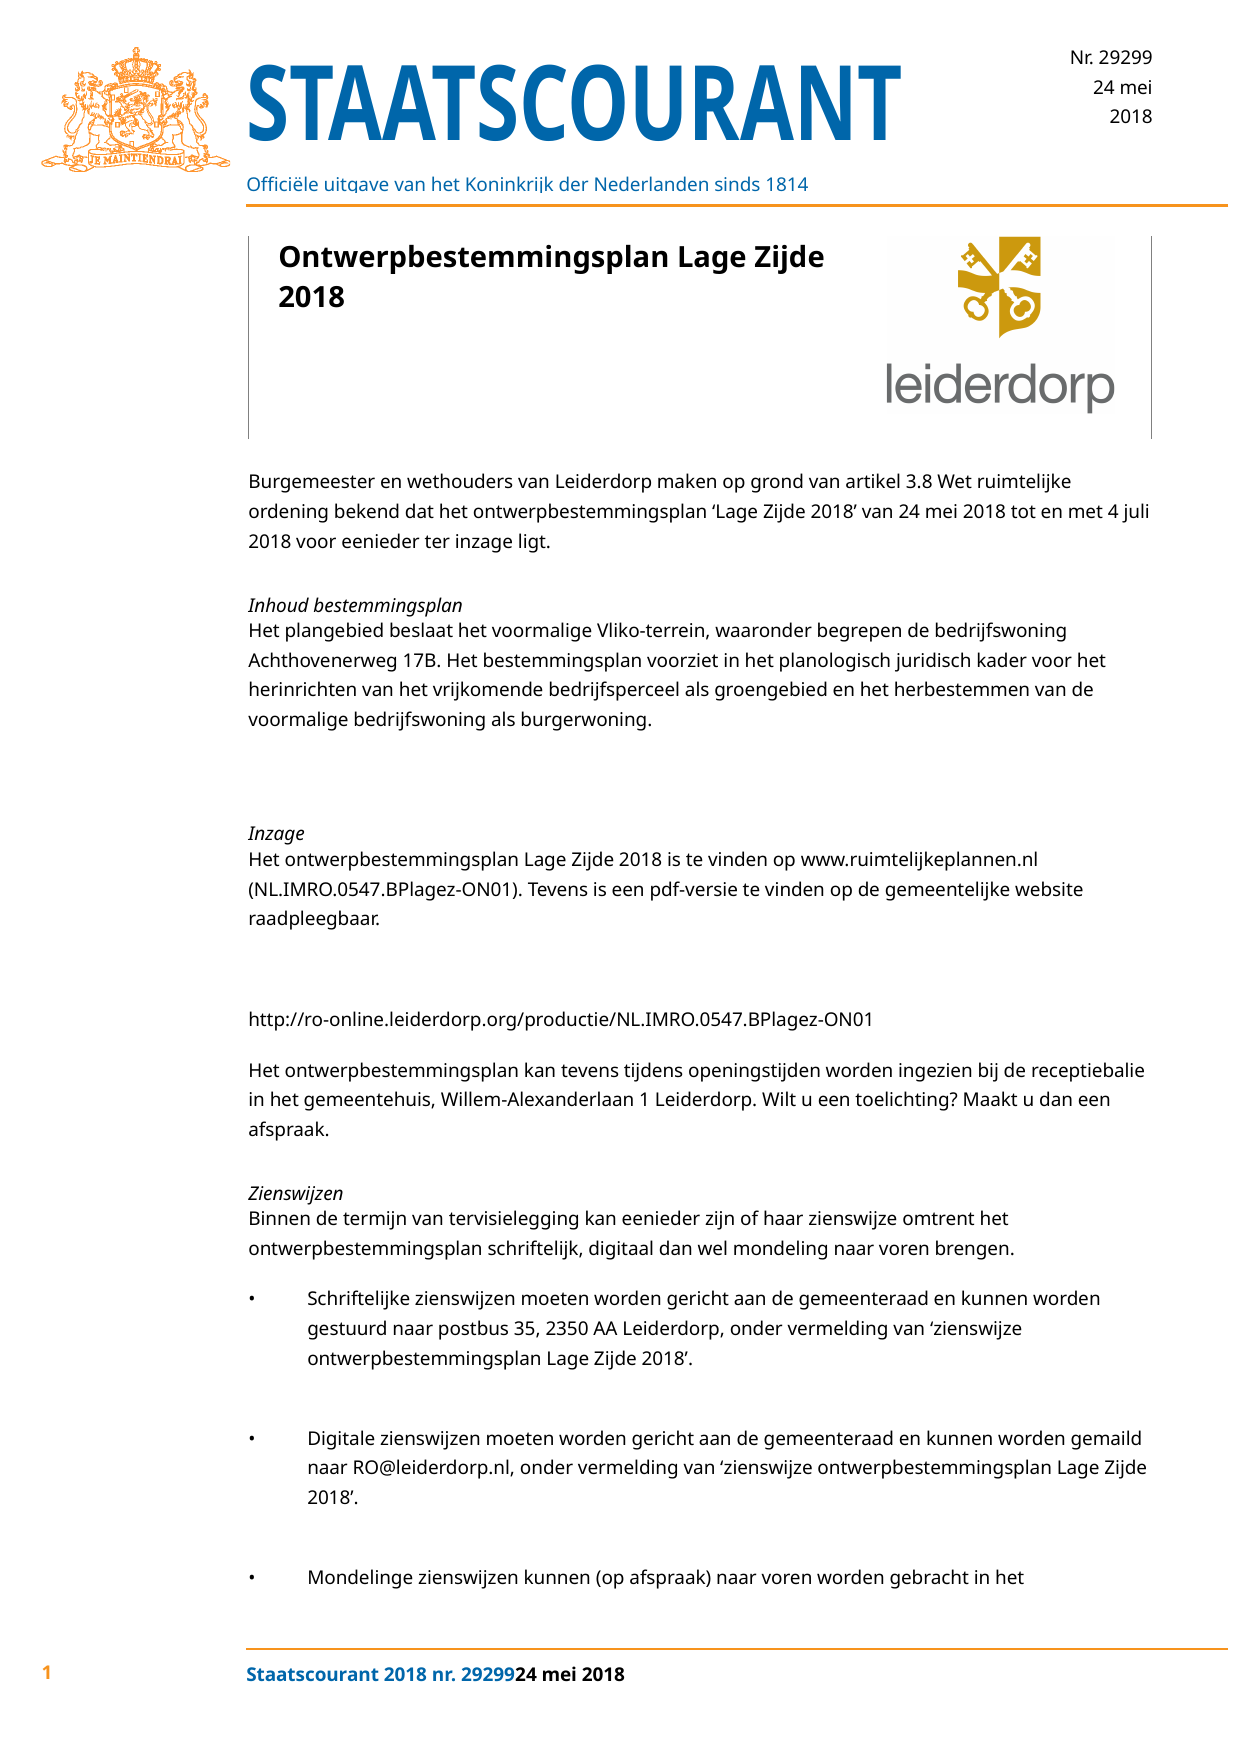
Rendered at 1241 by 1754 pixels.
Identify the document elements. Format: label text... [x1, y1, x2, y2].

text Inzage [248, 821, 1152, 846]
table_header [850, 414, 1151, 439]
table_header Ontwerpbestemmingsplan Lage Zijde 2018 [249, 236, 850, 439]
picture [41, 47, 231, 172]
text Het plangebied beslaat het voormalige Vliko-terrein, waaronder begrepen de bedrijfswoning Achthovenerweg 17B. Het bestemmingsplan voorziet in het planologisch juridisch kader voor het herinrichten van het vrijkomende bedrijfsperceel als groengebied en het herbestemmen van de voormalige bedrijfswoning als burgerwoning. [248, 617, 1152, 732]
table_header [1115, 236, 1151, 413]
list Digitale zienswijzen moeten worden gericht aan de gemeenteraad en kunnen worden gemaild naar RO@leiderdorp.nl, onder vermelding van ‘zienswijze ontwerpbestemmingsplan Lage Zijde 2018’. [248, 1425, 1152, 1510]
text Binnen de termijn van tervisielegging kan eenieder zijn of haar zienswijze omtrent het ontwerpbestemmingsplan schriftelijk, digitaal dan wel mondeling naar voren brengen. [248, 1206, 1152, 1261]
text Het ontwerpbestemmingsplan Lage Zijde 2018 is te vinden op www.ruimtelijkeplannen.nl (NL.IMRO.0547.BPlagez-ON01). Tevens is een pdf-versie te vinden op de gemeentelijke website raadpleegbaar. [248, 846, 1152, 931]
text Het ontwerpbestemmingsplan kan tevens tijdens openingstijden worden ingezien bij de receptiebalie in het gemeentehuis, Willem-Alexanderlaan 1 Leiderdorp. Wilt u een toelichting? Maakt u dan een afspraak. [248, 1057, 1152, 1142]
text http://ro-online.leiderdorp.org/productie/NL.IMRO.0547.BPlagez-ON01 [248, 1006, 1152, 1032]
text Burgemeester en wethouders van Leiderdorp maken op grond van artikel 3.8 Wet ruimtelijke ordening bekend dat het ontwerpbestemmingsplan ‘Lage Zijde 2018’ van 24 mei 2018 tot en met 4 juli 2018 voor eenieder ter inzage ligt. [248, 469, 1152, 553]
list Mondelinge zienswijzen kunnen (op afspraak) naar voren worden gebracht in het [248, 1564, 1152, 1590]
picture [886, 236, 1115, 414]
text Inhoud bestemmingsplan [248, 592, 1152, 617]
table_header [850, 236, 886, 413]
text Zienswijzen [248, 1180, 1152, 1206]
list Schriftelijke zienswijzen moeten worden gericht aan de gemeenteraad en kunnen worden gestuurd naar postbus 35, 2350 AA Leiderdorp, onder vermelding van ‘zienswijze ontwerpbestemmingsplan Lage Zijde 2018’. [248, 1286, 1152, 1371]
